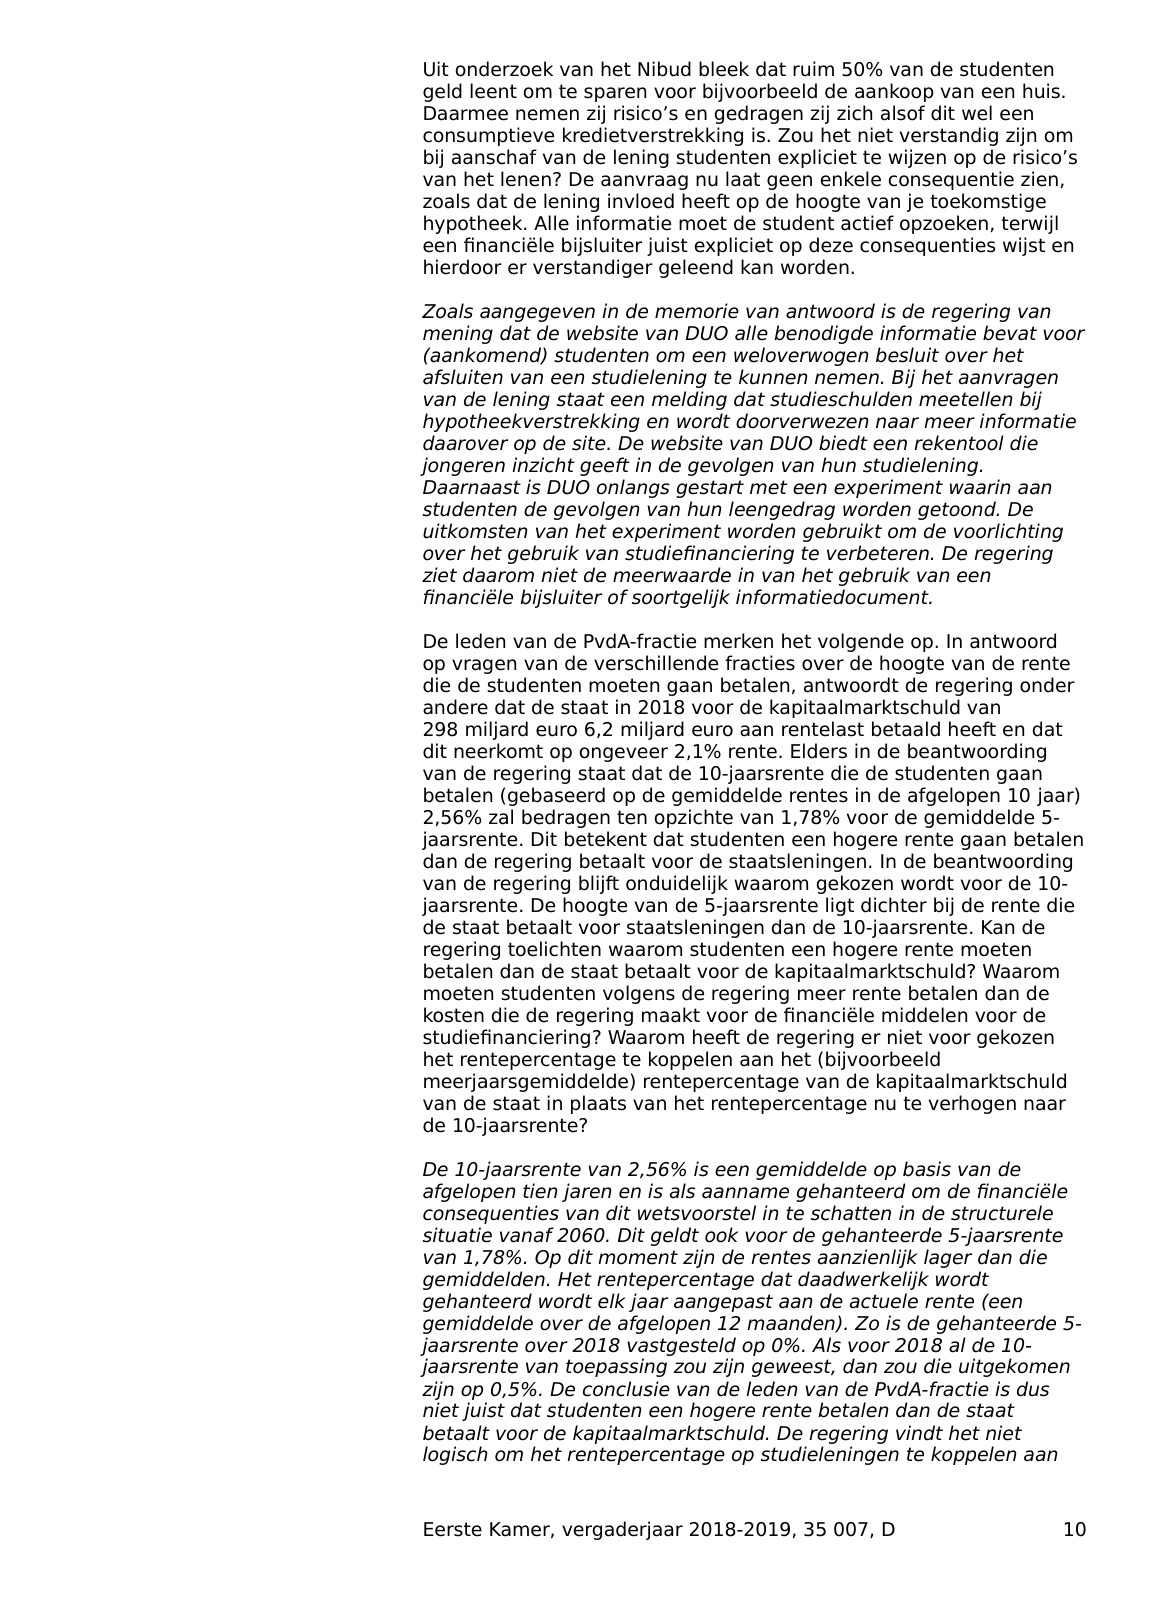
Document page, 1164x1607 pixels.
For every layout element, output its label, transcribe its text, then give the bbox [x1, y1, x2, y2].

text De leden van de PvdA-fractie merken het volgende op. In antwoord op vragen van de verschillende fracties over de hoogte van de rente die de studenten moeten gaan betalen, antwoordt de regering onder andere dat de staat in 2018 voor de kapitaalmarktschuld van 298 miljard euro 6,2 miljard euro aan rentelast betaald heeft en dat dit neerkomt op ongeveer 2,1% rente. Elders in de beantwoording van de regering staat dat de 10-jaarsrente die de studenten gaan betalen (gebaseerd op de gemiddelde rentes in de afgelopen 10 jaar) 2,56% zal bedragen ten opzichte van 1,78% voor de gemiddelde 5-jaarsrente. Dit betekent dat studenten een hogere rente gaan betalen dan de regering betaalt voor de staatsleningen. In de beantwoording van de regering blijft onduidelijk waarom gekozen wordt voor de 10-jaarsrente. De hoogte van de 5-jaarsrente ligt dichter bij de rente die de staat betaalt voor staatsleningen dan de 10-jaarsrente. Kan de regering toelichten waarom studenten een hogere rente moeten betalen dan de staat betaalt voor de kapitaalmarktschuld? Waarom moeten studenten volgens de regering meer rente betalen dan de kosten die de regering maakt voor de financiële middelen voor de studiefinanciering? Waarom heeft de regering er niet voor gekozen het rentepercentage te koppelen aan het (bijvoorbeeld meerjaarsgemiddelde) rentepercentage van de kapitaalmarktschuld van de staat in plaats van het rentepercentage nu te verhogen naar de 10-jaarsrente? [422, 631, 1087, 1136]
text De 10-jaarsrente van 2,56% is een gemiddelde op basis van de afgelopen tien jaren en is als aanname gehanteerd om de financiële consequenties van dit wetsvoorstel in te schatten in de structurele situatie vanaf 2060. Dit geldt ook voor de gehanteerde 5-jaarsrente van 1,78%. Op dit moment zijn de rentes aanzienlijk lager dan die gemiddelden. Het rentepercentage dat daadwerkelijk wordt gehanteerd wordt elk jaar aangepast aan de actuele rente (een gemiddelde over de afgelopen 12 maanden). Zo is de gehanteerde 5-jaarsrente over 2018 vastgesteld op 0%. Als voor 2018 al de 10-jaarsrente van toepassing zou zijn geweest, dan zou die uitgekomen zijn op 0,5%. De conclusie van de leden van de PvdA-fractie is dus niet juist dat studenten een hogere rente betalen dan de staat betaalt voor de kapitaalmarktschuld. De regering vindt het niet logisch om het rentepercentage op studieleningen te koppelen aan [422, 1159, 1087, 1466]
text Zoals aangegeven in de memorie van antwoord is de regering van mening dat de website van DUO alle benodigde informatie bevat voor (aankomend) studenten om een weloverwogen besluit over het afsluiten van een studielening te kunnen nemen. Bij het aanvragen van de lening staat een melding dat studieschulden meetellen bij hypotheekverstrekking en wordt doorverwezen naar meer informatie daarover op de site. De website van DUO biedt een rekentool die jongeren inzicht geeft in de gevolgen van hun studielening. Daarnaast is DUO onlangs gestart met een experiment waarin aan studenten de gevolgen van hun leengedrag worden getoond. De uitkomsten van het experiment worden gebruikt om de voorlichting over het gebruik van studiefinanciering te verbeteren. De regering ziet daarom niet de meerwaarde in van het gebruik van een financiële bijsluiter of soortgelijk informatiedocument. [422, 301, 1087, 609]
text Uit onderzoek van het Nibud bleek dat ruim 50% van de studenten geld leent om te sparen voor bijvoorbeeld de aankoop van een huis. Daarmee nemen zij risico’s en gedragen zij zich alsof dit wel een consumptieve kredietverstrekking is. Zou het niet verstandig zijn om bij aanschaf van de lening studenten expliciet te wijzen op de risico’s van het lenen? De aanvraag nu laat geen enkele consequentie zien, zoals dat de lening invloed heeft op de hoogte van je toekomstige hypotheek. Alle informatie moet de student actief opzoeken, terwijl een financiële bijsluiter juist expliciet op deze consequenties wijst en hierdoor er verstandiger geleend kan worden. [422, 59, 1087, 279]
